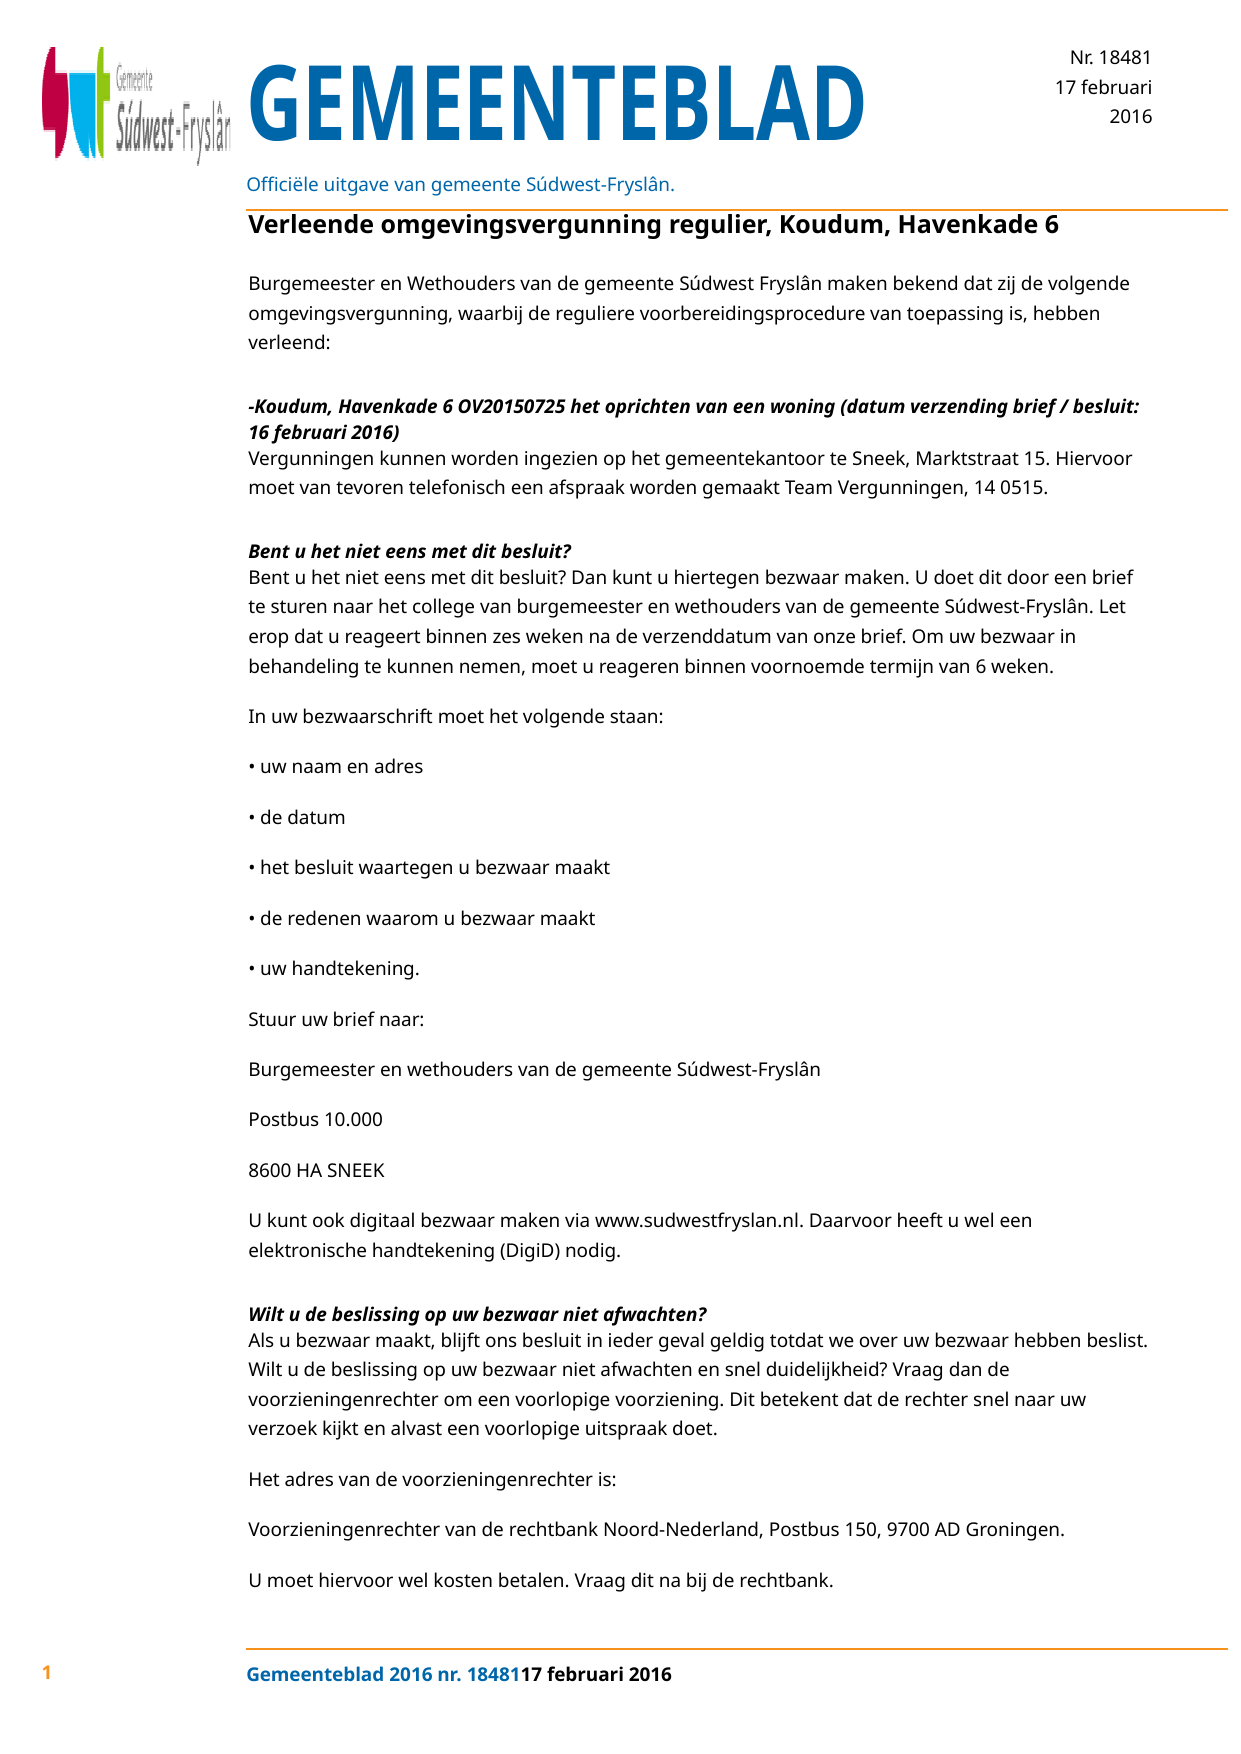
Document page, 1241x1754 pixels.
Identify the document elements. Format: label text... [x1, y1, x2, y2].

text Vergunningen kunnen worden ingezien op het gemeentekantoor te Sneek, Marktstraat 15. Hiervoor moet van tevoren telefonisch een afspraak worden gemaakt Team Vergunningen, 14 0515. [248, 445, 1152, 500]
text Burgemeester en Wethouders van de gemeente Súdwest Fryslân maken bekend dat zij de volgende omgevingsvergunning, waarbij de reguliere voorbereidingsprocedure van toepassing is, hebben verleend: [248, 270, 1152, 355]
text U kunt ook digitaal bezwaar maken via www.sudwestfryslan.nl. Daarvoor heeft u wel een elektronische handtekening (DigiD) nodig. [248, 1207, 1152, 1263]
text • de redenen waarom u bezwaar maakt [248, 905, 1152, 931]
text 8600 HA SNEEK [248, 1157, 1152, 1183]
text Voorzieningenrechter van de rechtbank Noord-Nederland, Postbus 150, 9700 AD Groningen. [248, 1516, 1152, 1542]
picture [41, 47, 231, 172]
text • het besluit waartegen u bezwaar maakt [248, 854, 1152, 880]
text -Koudum, Havenkade 6 OV20150725 het oprichten van een woning (datum verzending brief / besluit: 16 februari 2016) [248, 393, 1152, 445]
text Bent u het niet eens met dit besluit? [248, 538, 1152, 564]
text In uw bezwaarschrift moet het volgende staan: [248, 703, 1152, 729]
text U moet hiervoor wel kosten betalen. Vraag dit na bij de rechtbank. [248, 1567, 1152, 1592]
text • uw naam en adres [248, 754, 1152, 779]
text Burgemeester en wethouders van de gemeente Súdwest-Fryslân [248, 1056, 1152, 1082]
text Als u bezwaar maakt, blijft ons besluit in ieder geval geldig totdat we over uw bezwaar hebben beslist. Wilt u de beslissing op uw bezwaar niet afwachten en snel duidelijkheid? Vraag dan de voorzieningenrechter om een voorlopige voorziening. Dit betekent dat de rechter snel naar uw verzoek kijkt en alvast een voorlopige uitspraak doet. [248, 1327, 1152, 1441]
text Postbus 10.000 [248, 1107, 1152, 1132]
text Verleende omgevingsvergunning regulier, Koudum, Havenkade 6 [248, 211, 1152, 241]
text Het adres van de voorzieningenrechter is: [248, 1466, 1152, 1492]
text • de datum [248, 804, 1152, 830]
text • uw handtekening. [248, 955, 1152, 981]
text Stuur uw brief naar: [248, 1006, 1152, 1032]
text Wilt u de beslissing op uw bezwaar niet afwachten? [248, 1301, 1152, 1327]
text Bent u het niet eens met dit besluit? Dan kunt u hiertegen bezwaar maken. U doet dit door een brief te sturen naar het college van burgemeester en wethouders van de gemeente Súdwest-Fryslân. Let erop dat u reageert binnen zes weken na de verzenddatum van onze brief. Om uw bezwaar in behandeling te kunnen nemen, moet u reageren binnen voornoemde termijn van 6 weken. [248, 564, 1152, 679]
